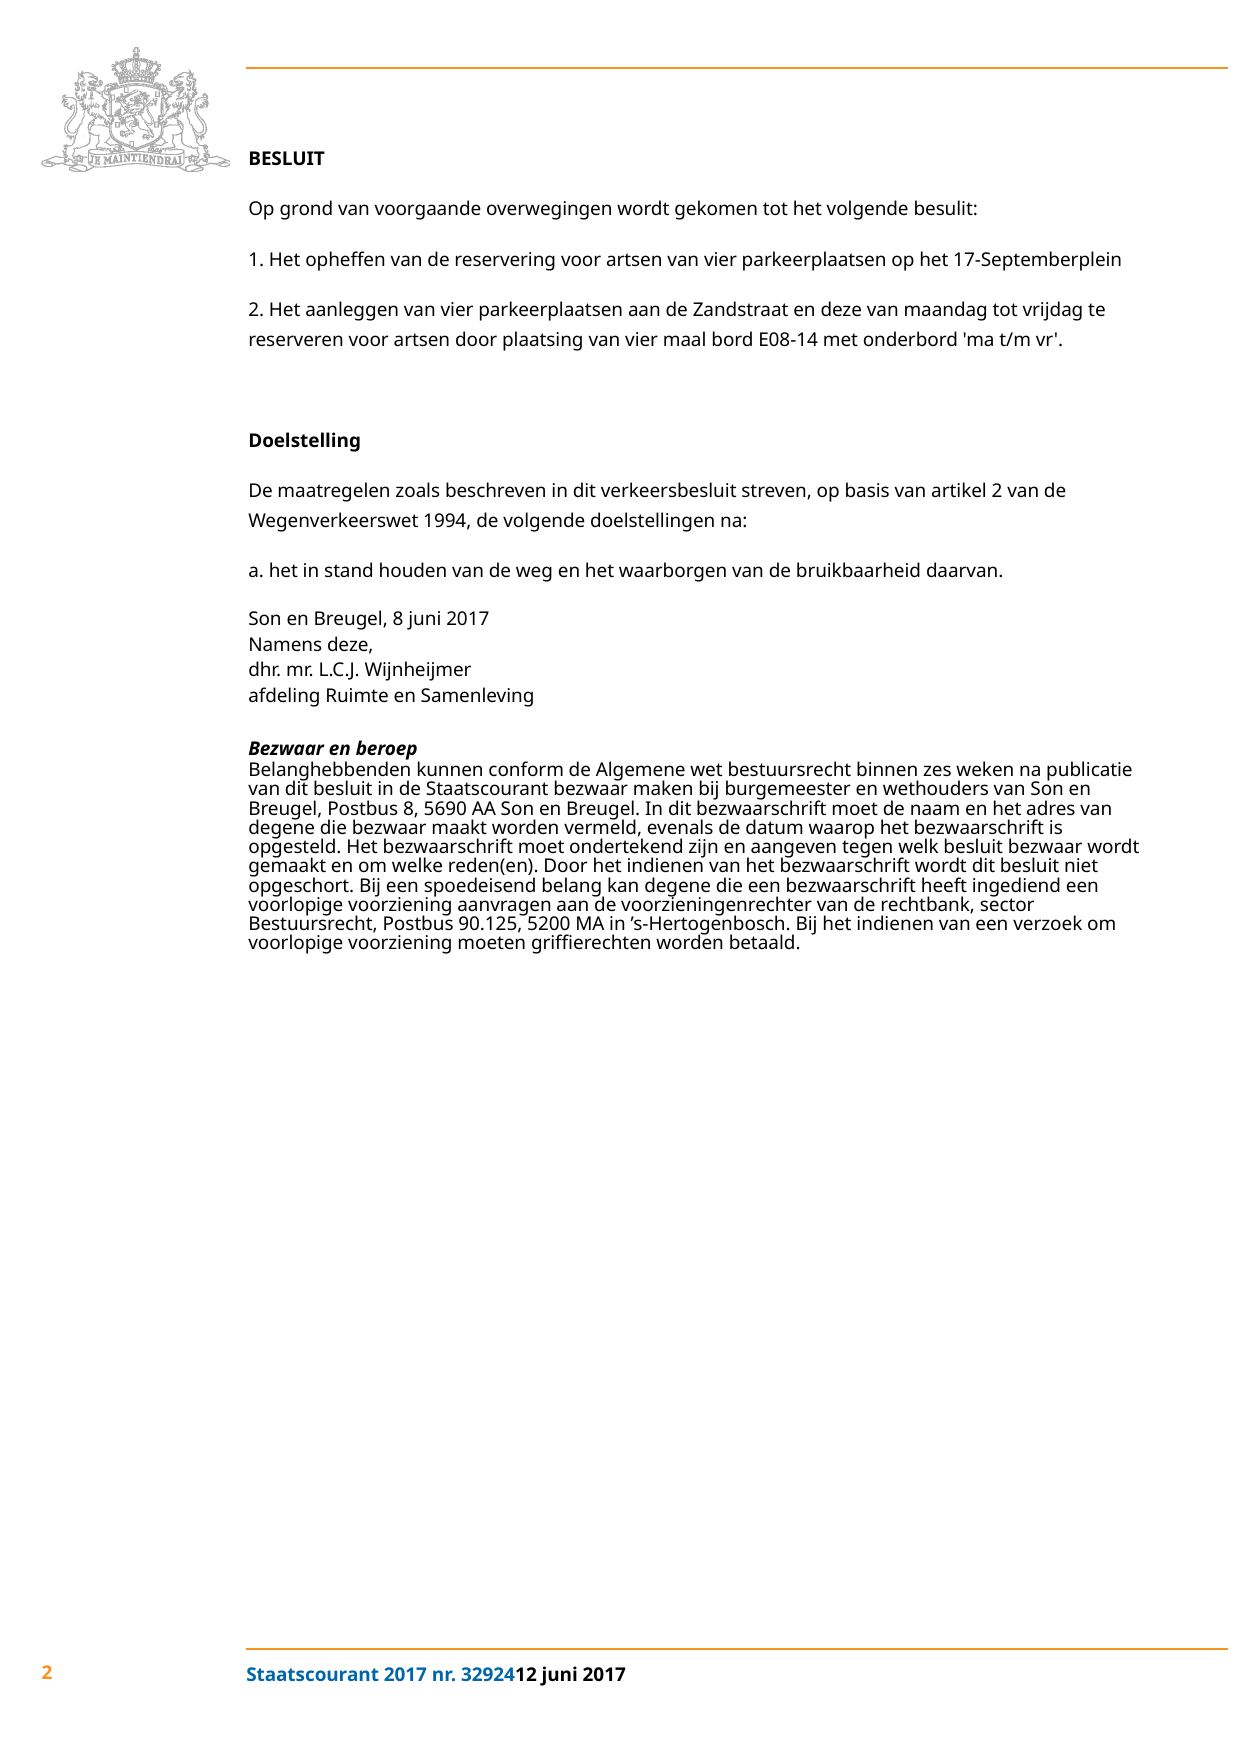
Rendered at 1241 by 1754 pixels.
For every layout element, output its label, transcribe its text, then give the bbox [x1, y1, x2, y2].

text Op grond van voorgaande overwegingen wordt gekomen tot het volgende besulit: [248, 196, 1152, 221]
text Bezwaar en beroep [248, 735, 1152, 761]
text De maatregelen zoals beschreven in dit verkeersbesluit streven, op basis van artikel 2 van de Wegenverkeerswet 1994, de volgende doelstellingen na: [248, 477, 1152, 533]
text 1. Het opheffen van de reservering voor artsen van vier parkeerplaatsen op het 17-Septemberplein [248, 246, 1152, 272]
text dhr. mr. L.C.J. Wijnheijmer [248, 657, 1152, 682]
text BESLUIT [248, 145, 1152, 171]
text Doelstelling [248, 427, 1152, 453]
text Son en Breugel, 8 juni 2017 [248, 605, 1152, 631]
picture [41, 47, 231, 172]
text a. het in stand houden van de weg en het waarborgen van de bruikbaarheid daarvan. [248, 557, 1152, 583]
text 2. Het aanleggen van vier parkeerplaatsen aan de Zandstraat en deze van maandag tot vrijdag te reserveren voor artsen door plaatsing van vier maal bord E08-14 met onderbord 'ma t/m vr'. [248, 296, 1152, 352]
text Belanghebbenden kunnen conform de Algemene wet bestuursrecht binnen zes weken na publicatie van dit besluit in de Staatscourant bezwaar maken bij burgemeester en wethouders van Son en Breugel, Postbus 8, 5690 AA Son en Breugel. In dit bezwaarschrift moet de naam en het adres van degene die bezwaar maakt worden vermeld, evenals de datum waarop het bezwaarschrift is opgesteld. Het bezwaarschrift moet ondertekend zijn en aangeven tegen welk besluit bezwaar wordt gemaakt en om welke reden(en). Door het indienen van het bezwaarschrift wordt dit besluit niet opgeschort. Bij een spoedeisend belang kan degene die een bezwaarschrift heeft ingediend een voorlopige voorziening aanvragen aan de voorzieningenrechter van de rechtbank, sector Bestuursrecht, Postbus 90.125, 5200 MA in ’s-Hertogenbosch. Bij het indienen van een verzoek om voorlopige voorziening moeten griffierechten worden betaald. [248, 761, 1152, 954]
text Namens deze, [248, 631, 1152, 657]
text afdeling Ruimte en Samenleving [248, 682, 1152, 708]
